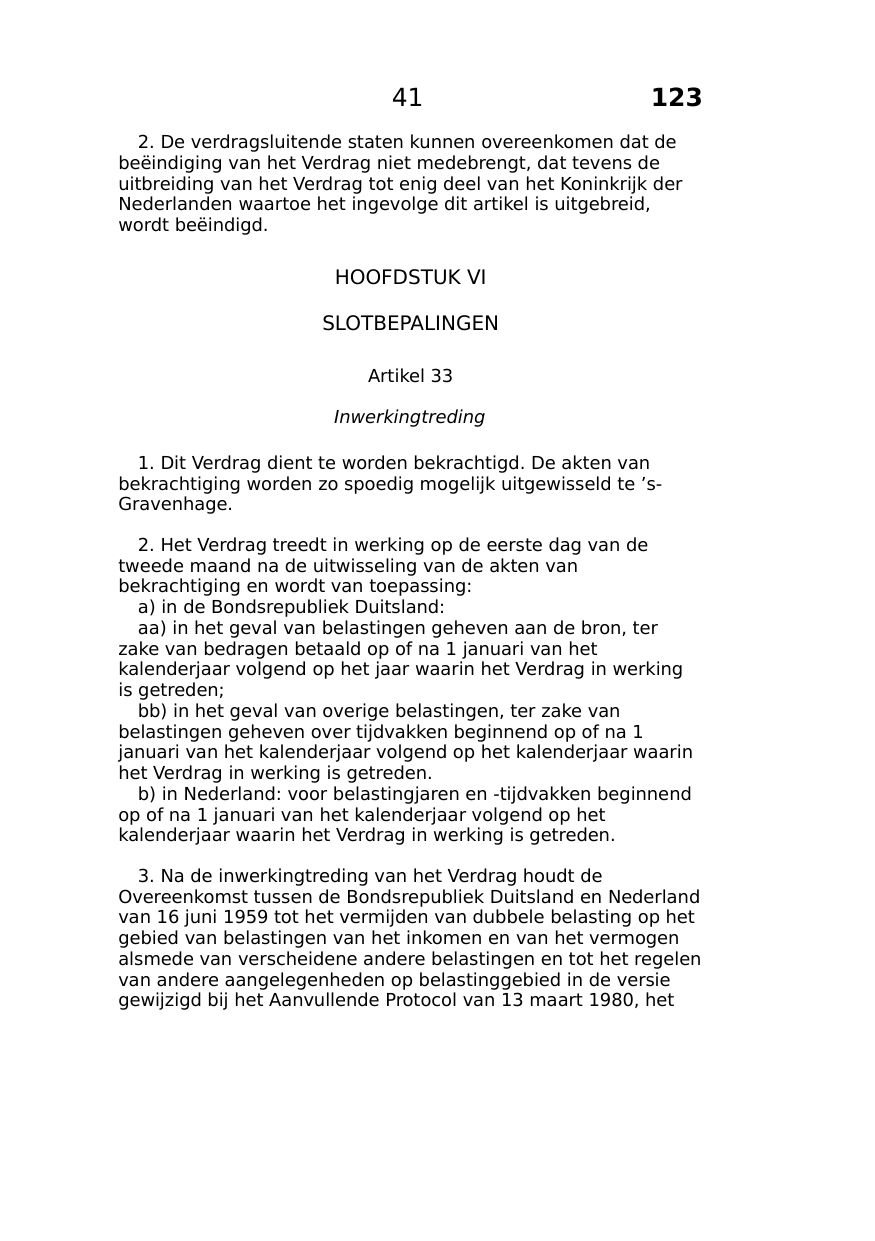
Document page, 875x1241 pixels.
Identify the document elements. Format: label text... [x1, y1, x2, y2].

text 1. Dit Verdrag dient te worden bekrachtigd. De akten van bekrachtiging worden zo spoedig mogelijk uitgewisseld te ’s-Gravenhage. [118, 453, 703, 515]
text 2. De verdragsluitende staten kunnen overeenkomen dat de beëindiging van het Verdrag niet medebrengt, dat tevens de uitbreiding van het Verdrag tot enig deel van het Koninkrijk der Nederlanden waartoe het ingevolge dit artikel is uitgebreid, wordt beëindigd. [118, 132, 703, 236]
text bb) in het geval van overige belastingen, ter zake van belastingen geheven over tijdvakken beginnend op of na 1 januari van het kalenderjaar volgend op het kalenderjaar waarin het Verdrag in werking is getreden. [118, 701, 703, 784]
text aa) in het geval van belastingen geheven aan de bron, ter zake van bedragen betaald op of na 1 januari van het kalenderjaar volgend op het jaar waarin het Verdrag in werking is getreden; [118, 618, 703, 701]
text 3. Na de inwerkingtreding van het Verdrag houdt de Overeenkomst tussen de Bondsrepubliek Duitsland en Nederland van 16 juni 1959 tot het vermijden van dubbele belasting op het gebied van belastingen van het inkomen en van het vermogen alsmede van verscheidene andere belastingen en tot het regelen van andere aangelegenheden op belastinggebied in de versie gewijzigd bij het Aanvullende Protocol van 13 maart 1980, het [118, 866, 703, 1011]
text 2. Het Verdrag treedt in werking op de eerste dag van de tweede maand na de uitwisseling van de akten van bekrachtiging en wordt van toepassing: [118, 535, 703, 597]
subtitle Artikel 33 Inwerkingtreding [118, 366, 703, 428]
text a) in de Bondsrepubliek Duitsland: [118, 597, 703, 618]
text b) in Nederland: voor belastingjaren en -tijdvakken beginnend op of na 1 januari van het kalenderjaar volgend op het kalenderjaar waarin het Verdrag in werking is getreden. [118, 784, 703, 846]
subtitle HOOFDSTUK VI SLOTBEPALINGEN [118, 266, 703, 336]
